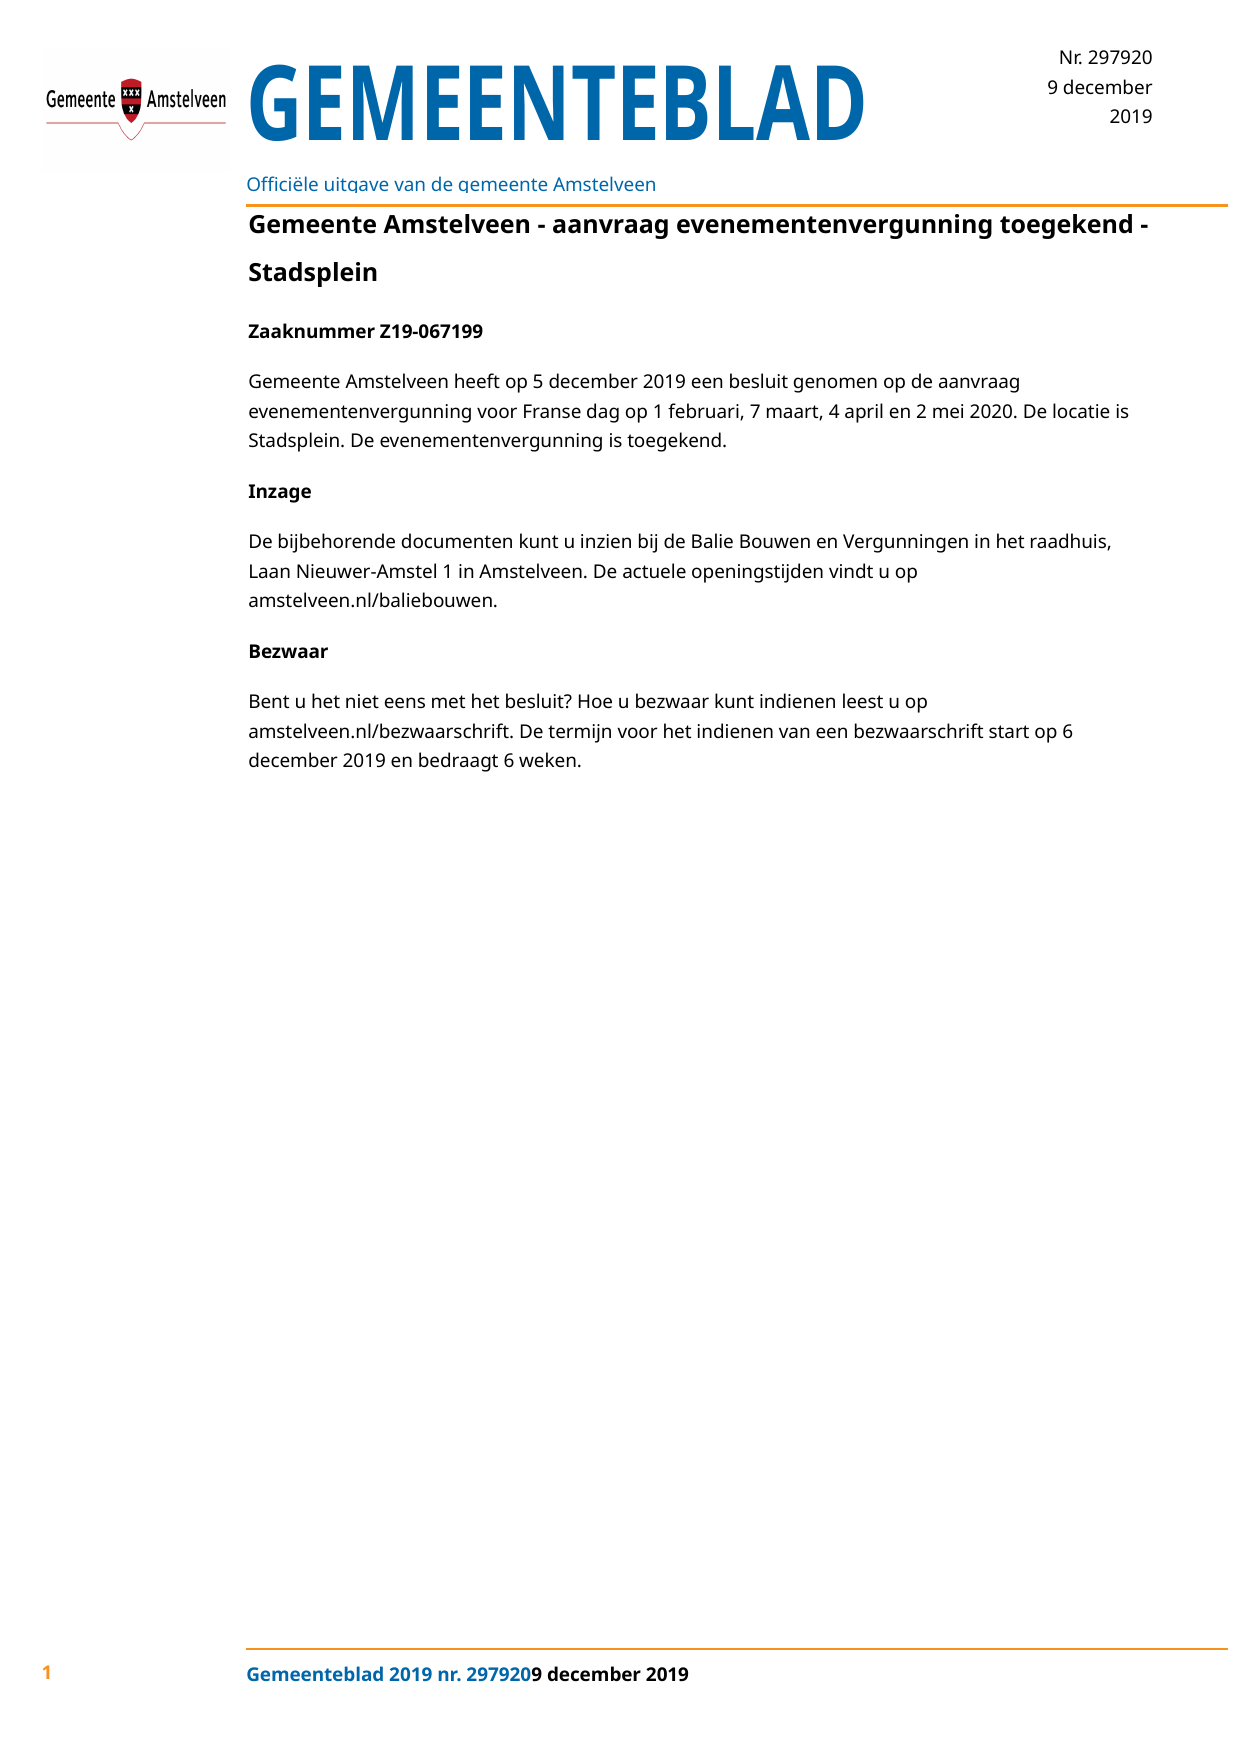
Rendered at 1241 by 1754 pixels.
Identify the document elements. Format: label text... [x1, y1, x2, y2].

text Gemeente Amstelveen - aanvraag evenementenvergunning toegekend - Stadsplein [248, 207, 1152, 288]
text Bent u het niet eens met het besluit? Hoe u bezwaar kunt indienen leest u op amstelveen.nl/bezwaarschrift. De termijn voor het indienen van een bezwaarschrift start op 6 december 2019 en bedraagt 6 weken. [248, 688, 1152, 773]
picture [41, 47, 231, 172]
text De bijbehorende documenten kunt u inzien bij de Balie Bouwen en Vergunningen in het raadhuis, Laan Nieuwer-Amstel 1 in Amstelveen. De actuele openingstijden vindt u op amstelveen.nl/baliebouwen. [248, 528, 1152, 613]
text Bezwaar [248, 638, 1152, 664]
text Gemeente Amstelveen heeft op 5 december 2019 een besluit genomen op de aanvraag evenementenvergunning voor Franse dag op 1 februari, 7 maart, 4 april en 2 mei 2020. De locatie is Stadsplein. De evenementenvergunning is toegekend. [248, 368, 1152, 453]
text Inzage [248, 478, 1152, 504]
text Zaaknummer Z19-067199 [248, 318, 1152, 344]
